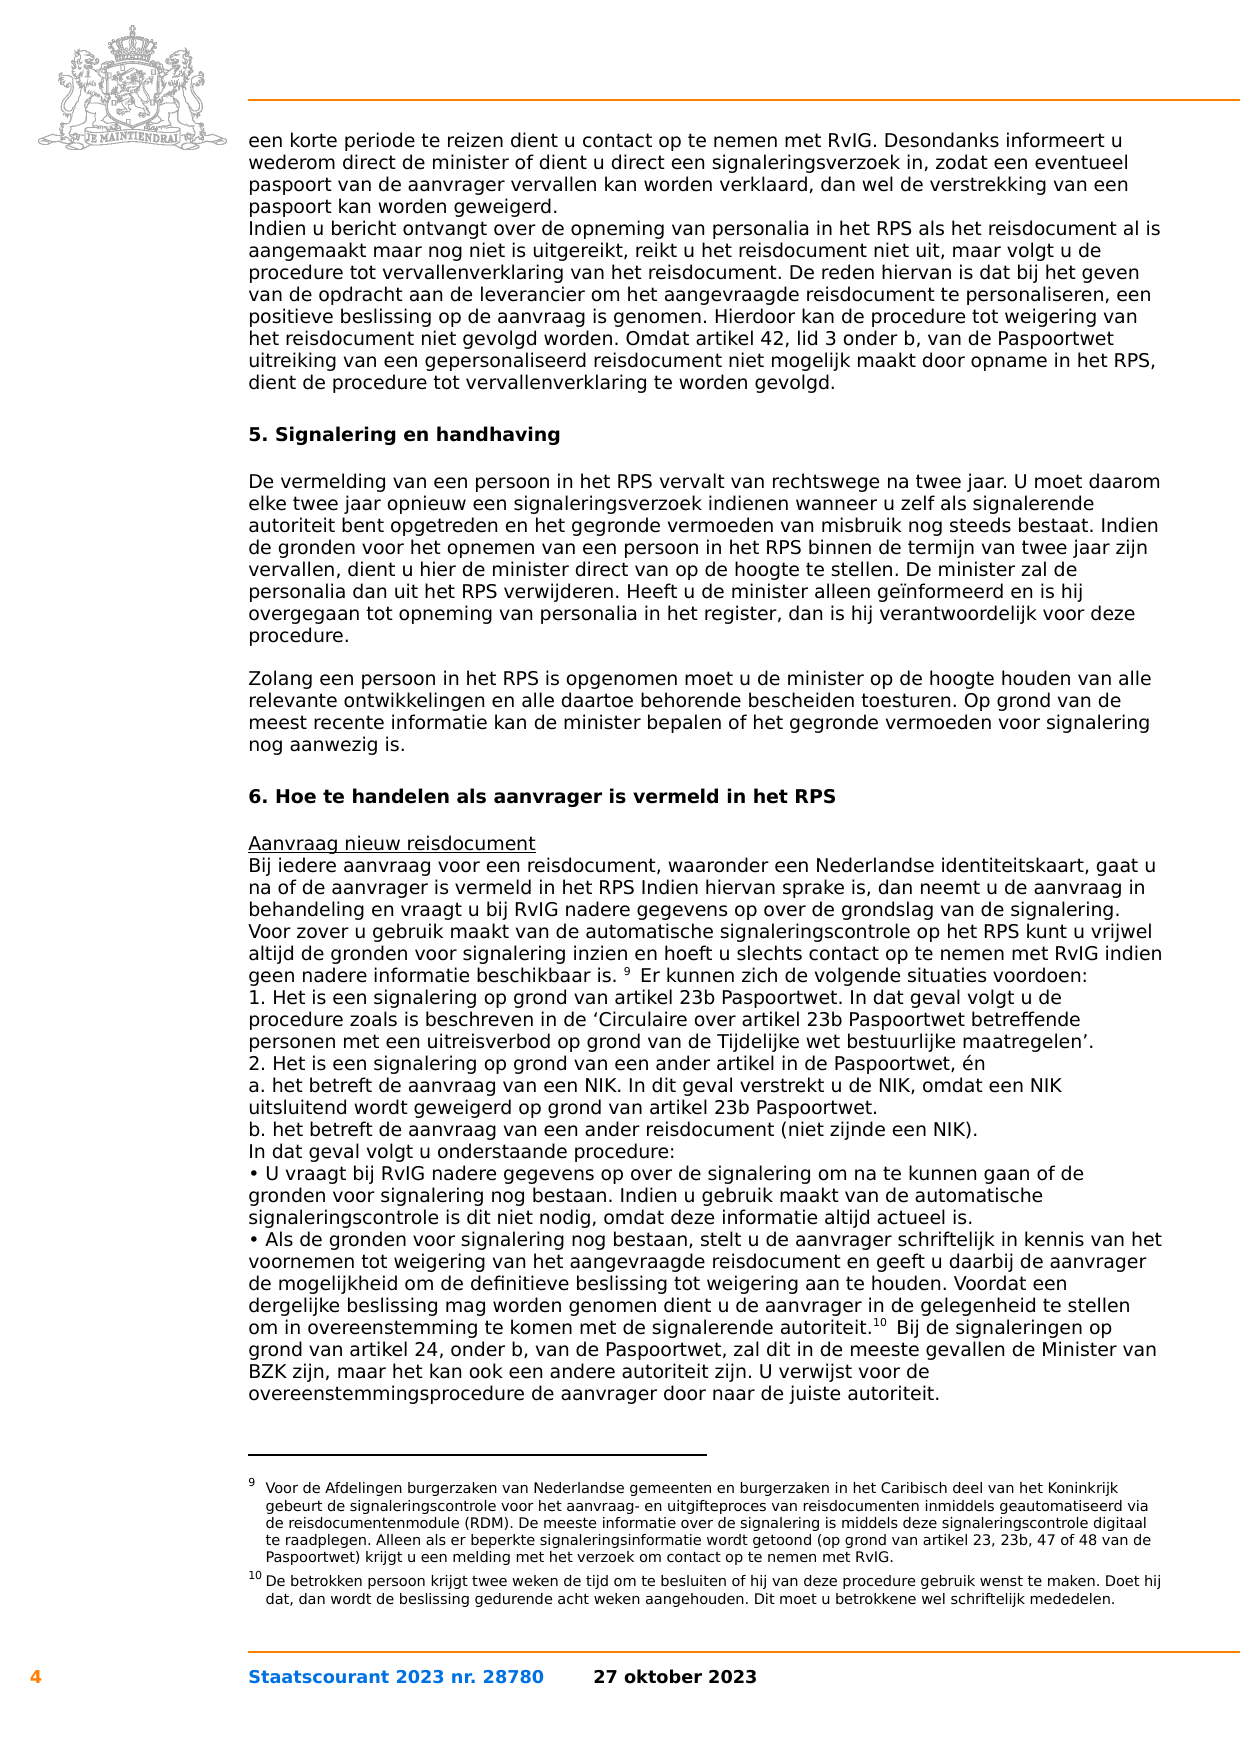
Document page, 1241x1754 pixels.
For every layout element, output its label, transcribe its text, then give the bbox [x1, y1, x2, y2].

text • Als de gronden voor signalering nog bestaan, stelt u de aanvrager schriftelijk in kennis van het voornemen tot weigering van het aangevraagde reisdocument en geeft u daarbij de aanvrager de mogelijkheid om de definitieve beslissing tot weigering aan te houden. Voordat een dergelijke beslissing mag worden genomen dient u de aanvrager in de gelegenheid te stellen om in overeenstemming te komen met de signalerende autoriteit. Bij de signaleringen op grond van artikel 24, onder b, van de Paspoortwet, zal dit in de meeste gevallen de Minister van BZK zijn, maar het kan ook een andere autoriteit zijn. U verwijst voor de overeenstemmingsprocedure de aanvrager door naar de juiste autoriteit. [248, 1229, 1163, 1405]
text 2. Het is een signalering op grond van een ander artikel in de Paspoortwet, én [248, 1053, 1163, 1075]
text Indien u bericht ontvangt over de opneming van personalia in het RPS als het reisdocument al is aangemaakt maar nog niet is uitgereikt, reikt u het reisdocument niet uit, maar volgt u de procedure tot vervallenverklaring van het reisdocument. De reden hiervan is dat bij het geven van de opdracht aan de leverancier om het aangevraagde reisdocument te personaliseren, een positieve beslissing op de aanvraag is genomen. Hierdoor kan de procedure tot weigering van het reisdocument niet gevolgd worden. Omdat artikel 42, lid 3 onder b, van de Paspoortwet uitreiking van een gepersonaliseerd reisdocument niet mogelijk maakt door opname in het RPS, dient de procedure tot vervallenverklaring te worden gevolgd. [248, 218, 1163, 394]
text Zolang een persoon in het RPS is opgenomen moet u de minister op de hoogte houden van alle relevante ontwikkelingen en alle daartoe behorende bescheiden toesturen. Op grond van de meest recente informatie kan de minister bepalen of het gegronde vermoeden voor signalering nog aanwezig is. [248, 668, 1163, 756]
text Voor de Afdelingen burgerzaken van Nederlandse gemeenten en burgerzaken in het Caribisch deel van het Koninkrijk gebeurt de signaleringscontrole voor het aanvraag- en uitgifteproces van reisdocumenten inmiddels geautomatiseerd via de reisdocumentenmodule (RDM). De meeste informatie over de signalering is middels deze signaleringscontrole digitaal te raadplegen. Alleen als er beperkte signaleringsinformatie wordt getoond (op grond van artikel 23, 23b, 47 of 48 van de Paspoortwet) krijgt u een melding met het verzoek om contact op te nemen met RvIG. [248, 1476, 1163, 1566]
text a. het betreft de aanvraag van een NIK. In dit geval verstrekt u de NIK, omdat een NIK uitsluitend wordt geweigerd op grond van artikel 23b Paspoortwet. [248, 1075, 1163, 1119]
subtitle 5. Signalering en handhaving [248, 424, 1163, 446]
text De vermelding van een persoon in het RPS vervalt van rechtswege na twee jaar. U moet daarom elke twee jaar opnieuw een signaleringsverzoek indienen wanneer u zelf als signalerende autoriteit bent opgetreden en het gegronde vermoeden van misbruik nog steeds bestaat. Indien de gronden voor het opnemen van een persoon in het RPS binnen de termijn van twee jaar zijn vervallen, dient u hier de minister direct van op de hoogte te stellen. De minister zal de personalia dan uit het RPS verwijderen. Heeft u de minister alleen geïnformeerd en is hij overgegaan tot opneming van personalia in het register, dan is hij verantwoordelijk voor deze procedure. [248, 471, 1163, 646]
text b. het betreft de aanvraag van een ander reisdocument (niet zijnde een NIK). [248, 1119, 1163, 1141]
text Aanvraag nieuw reisdocument [248, 833, 1163, 855]
text Bij iedere aanvraag voor een reisdocument, waaronder een Nederlandse identiteitskaart, gaat u na of de aanvrager is vermeld in het RPS Indien hiervan sprake is, dan neemt u de aanvraag in behandeling en vraagt u bij RvIG nadere gegevens op over de grondslag van de signalering. Voor zover u gebruik maakt van de automatische signaleringscontrole op het RPS kunt u vrijwel altijd de gronden voor signalering inzien en hoeft u slechts contact op te nemen met RvIG indien geen nadere informatie beschikbaar is. Er kunnen zich de volgende situaties voordoen: [248, 855, 1163, 987]
subtitle 6. Hoe te handelen als aanvrager is vermeld in het RPS [248, 786, 1163, 808]
text In dat geval volgt u onderstaande procedure: [248, 1141, 1163, 1163]
picture [38, 25, 227, 150]
text 1. Het is een signalering op grond van artikel 23b Paspoortwet. In dat geval volgt u de procedure zoals is beschreven in de ‘Circulaire over artikel 23b Paspoortwet betreffende personen met een uitreisverbod op grond van de Tijdelijke wet bestuurlijke maatregelen’. [248, 987, 1163, 1053]
text een korte periode te reizen dient u contact op te nemen met RvIG. Desondanks informeert u wederom direct de minister of dient u direct een signaleringsverzoek in, zodat een eventueel paspoort van de aanvrager vervallen kan worden verklaard, dan wel de verstrekking van een paspoort kan worden geweigerd. [248, 130, 1163, 218]
text • U vraagt bij RvIG nadere gegevens op over de signalering om na te kunnen gaan of de gronden voor signalering nog bestaan. Indien u gebruik maakt van de automatische signaleringscontrole is dit niet nodig, omdat deze informatie altijd actueel is. [248, 1163, 1163, 1229]
text De betrokken persoon krijgt twee weken de tijd om te besluiten of hij van deze procedure gebruik wenst te maken. Doet hij dat, dan wordt de beslissing gedurende acht weken aangehouden. Dit moet u betrokkene wel schriftelijk mededelen. [248, 1569, 1163, 1608]
